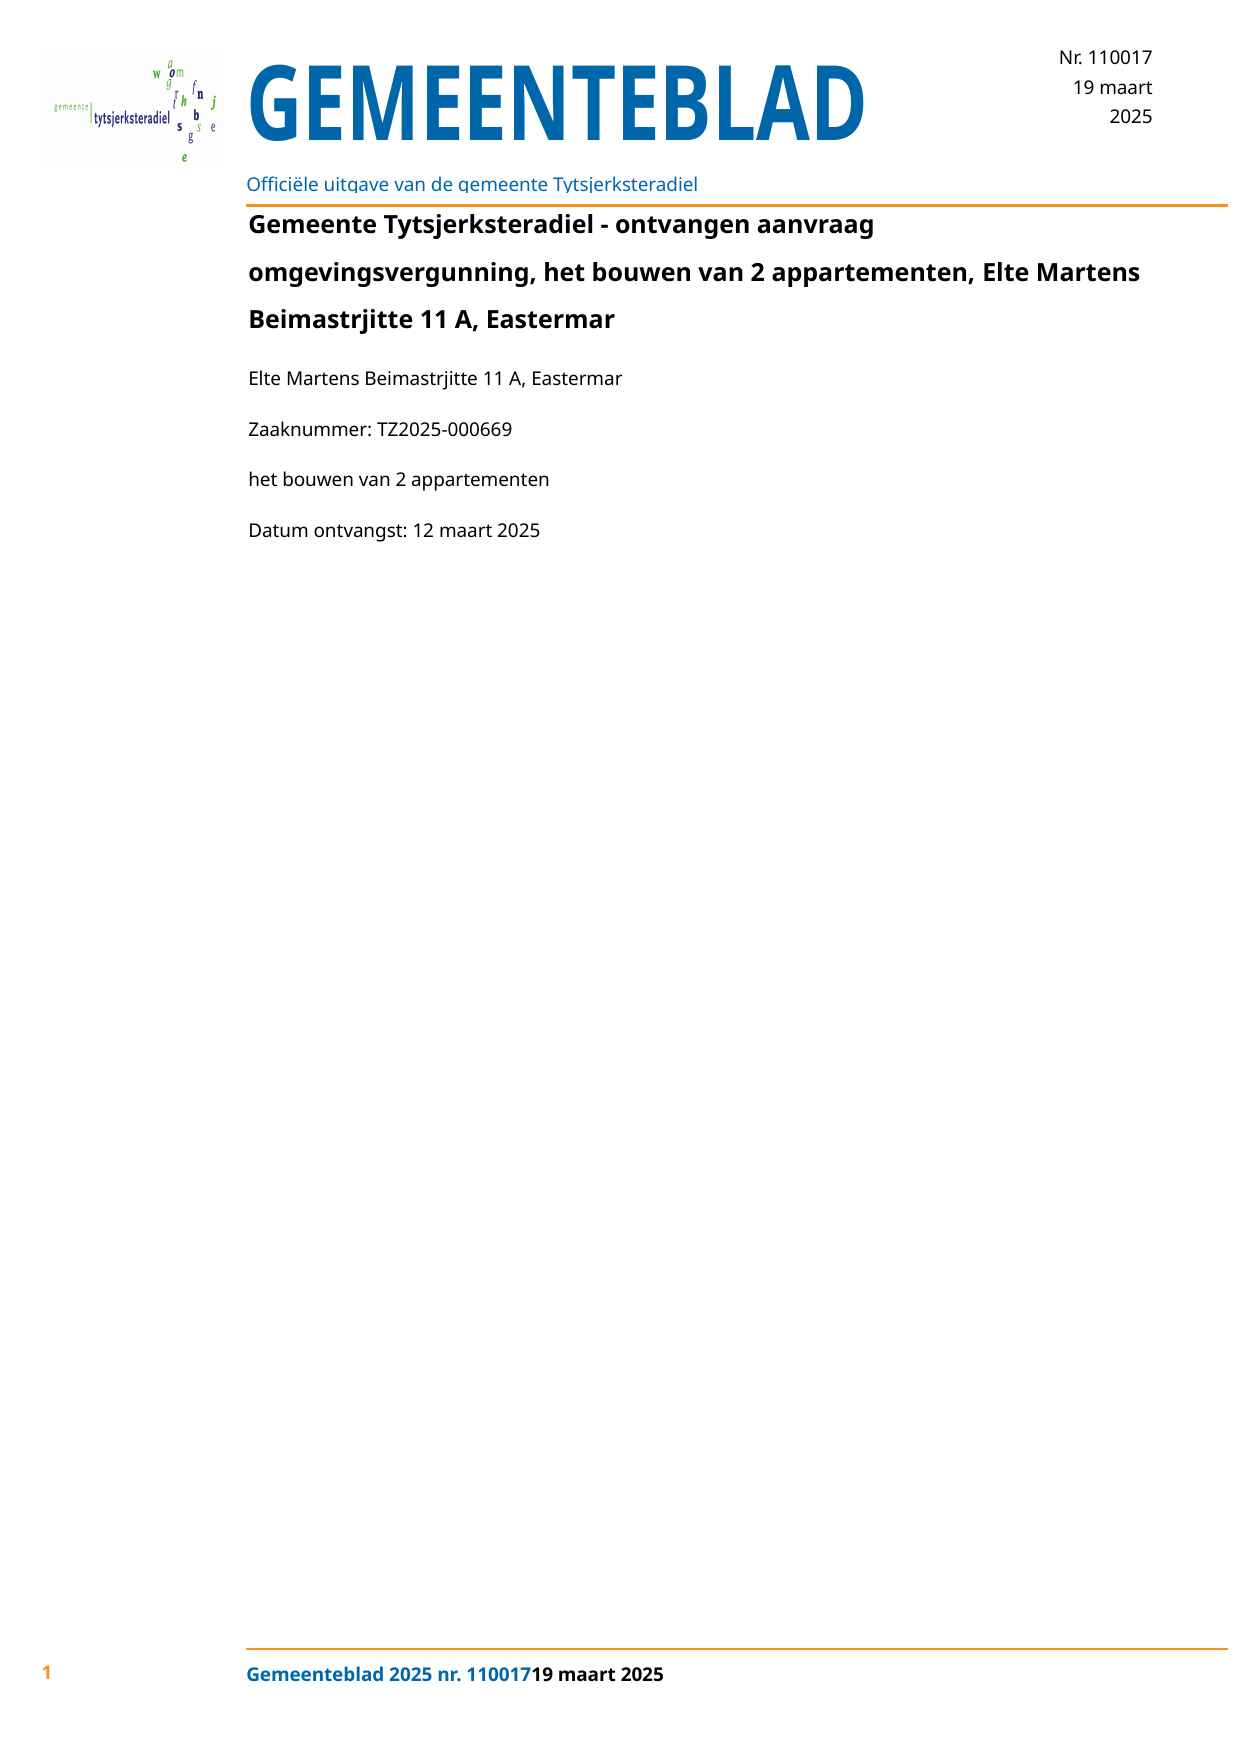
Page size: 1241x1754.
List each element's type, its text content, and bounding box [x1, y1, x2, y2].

picture [41, 47, 231, 172]
text Elte Martens Beimastrjitte 11 A, Eastermar [248, 366, 1152, 391]
text Gemeente Tytsjerksteradiel - ontvangen aanvraag omgevingsvergunning, het bouwen van 2 appartementen, Elte Martens Beimastrjitte 11 A, Eastermar [248, 207, 1152, 336]
text Zaaknummer: TZ2025-000669 [248, 416, 1152, 442]
text het bouwen van 2 appartementen [248, 466, 1152, 492]
text Datum ontvangst: 12 maart 2025 [248, 517, 1152, 542]
